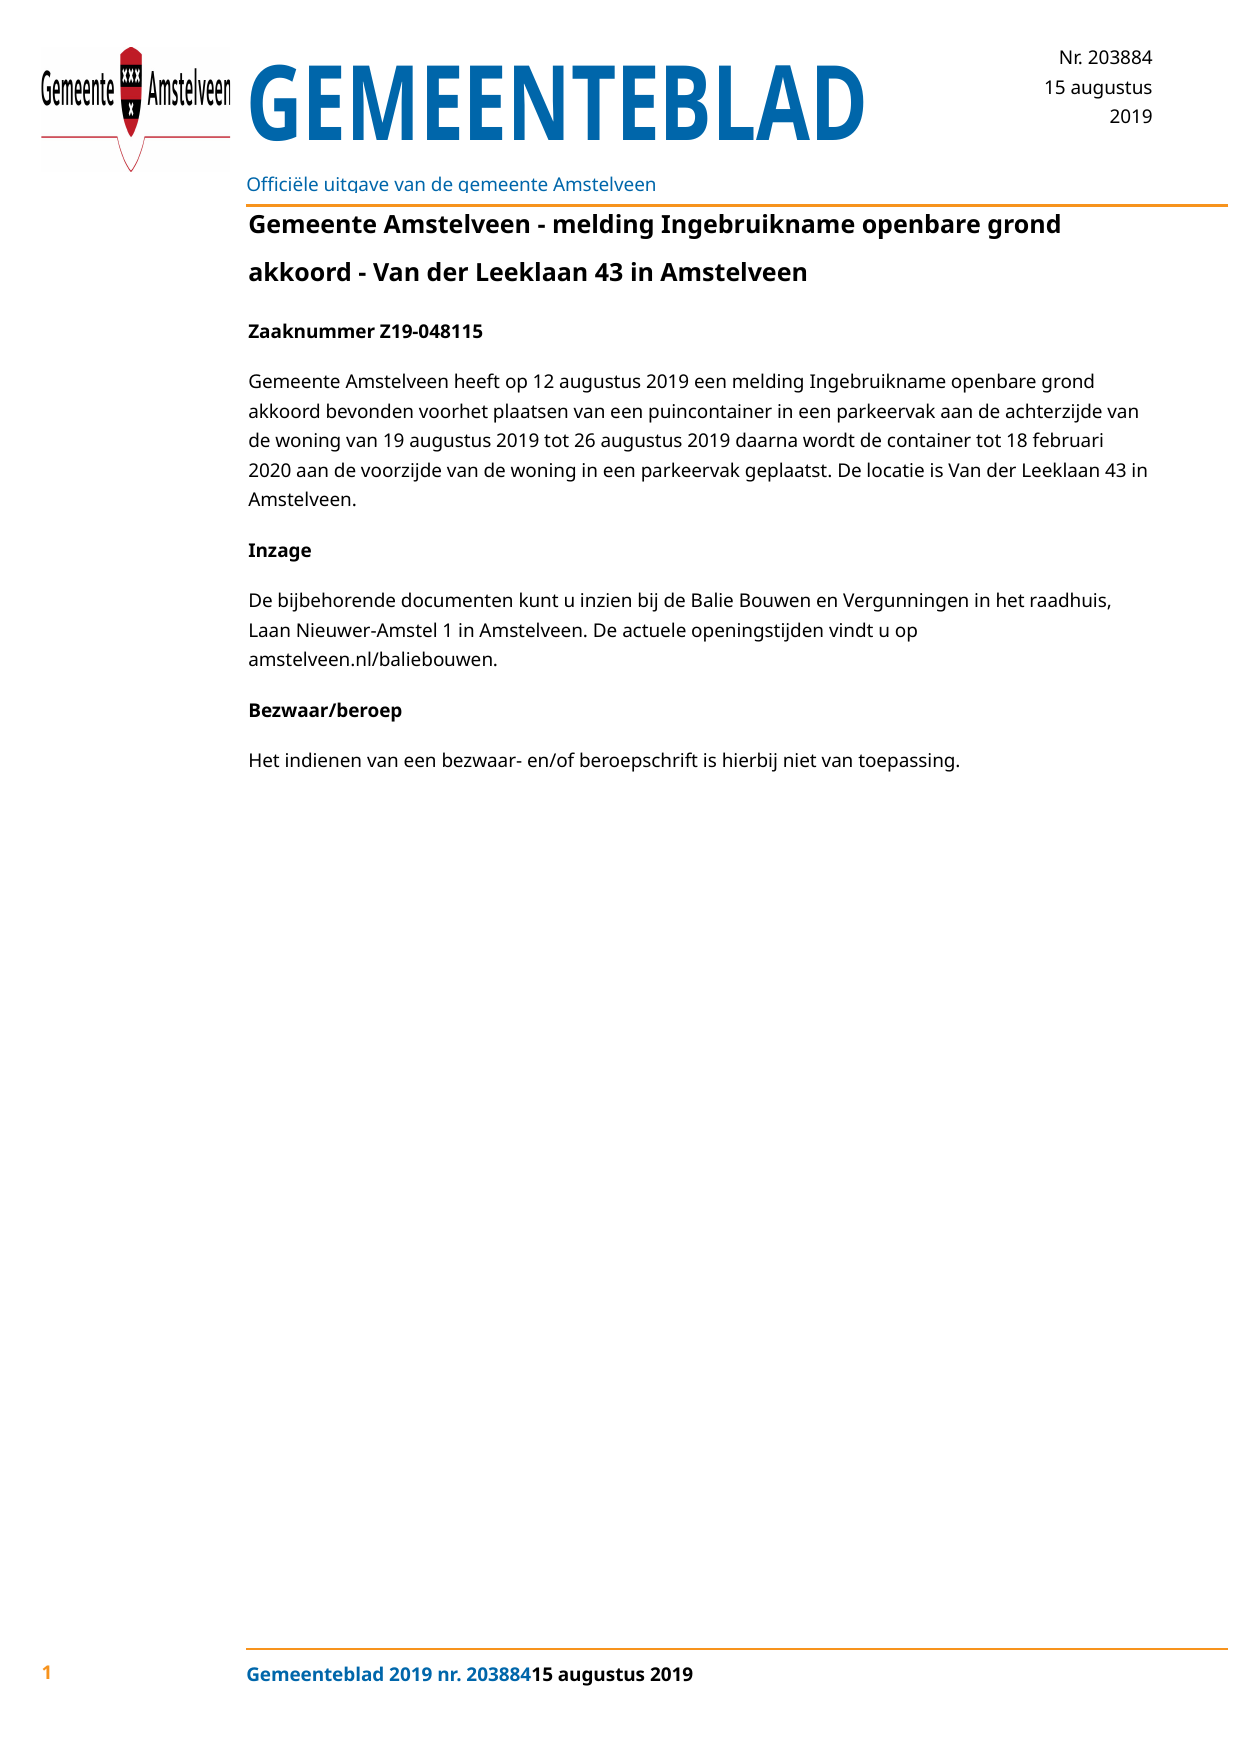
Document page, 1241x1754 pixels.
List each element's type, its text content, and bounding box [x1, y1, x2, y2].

text Inzage [248, 537, 1152, 563]
text Zaaknummer Z19-048115 [248, 318, 1152, 344]
text Gemeente Amstelveen - melding Ingebruikname openbare grond akkoord - Van der Leeklaan 43 in Amstelveen [248, 207, 1152, 288]
picture [41, 47, 231, 172]
text De bijbehorende documenten kunt u inzien bij de Balie Bouwen en Vergunningen in het raadhuis, Laan Nieuwer-Amstel 1 in Amstelveen. De actuele openingstijden vindt u op amstelveen.nl/baliebouwen. [248, 587, 1152, 672]
text Het indienen van een bezwaar- en/of beroepschrift is hierbij niet van toepassing. [248, 747, 1152, 773]
text Bezwaar/beroep [248, 697, 1152, 723]
text Gemeente Amstelveen heeft op 12 augustus 2019 een melding Ingebruikname openbare grond akkoord bevonden voorhet plaatsen van een puincontainer in een parkeervak aan de achterzijde van de woning van 19 augustus 2019 tot 26 augustus 2019 daarna wordt de container tot 18 februari 2020 aan de voorzijde van de woning in een parkeervak geplaatst. De locatie is Van der Leeklaan 43 in Amstelveen. [248, 368, 1152, 512]
